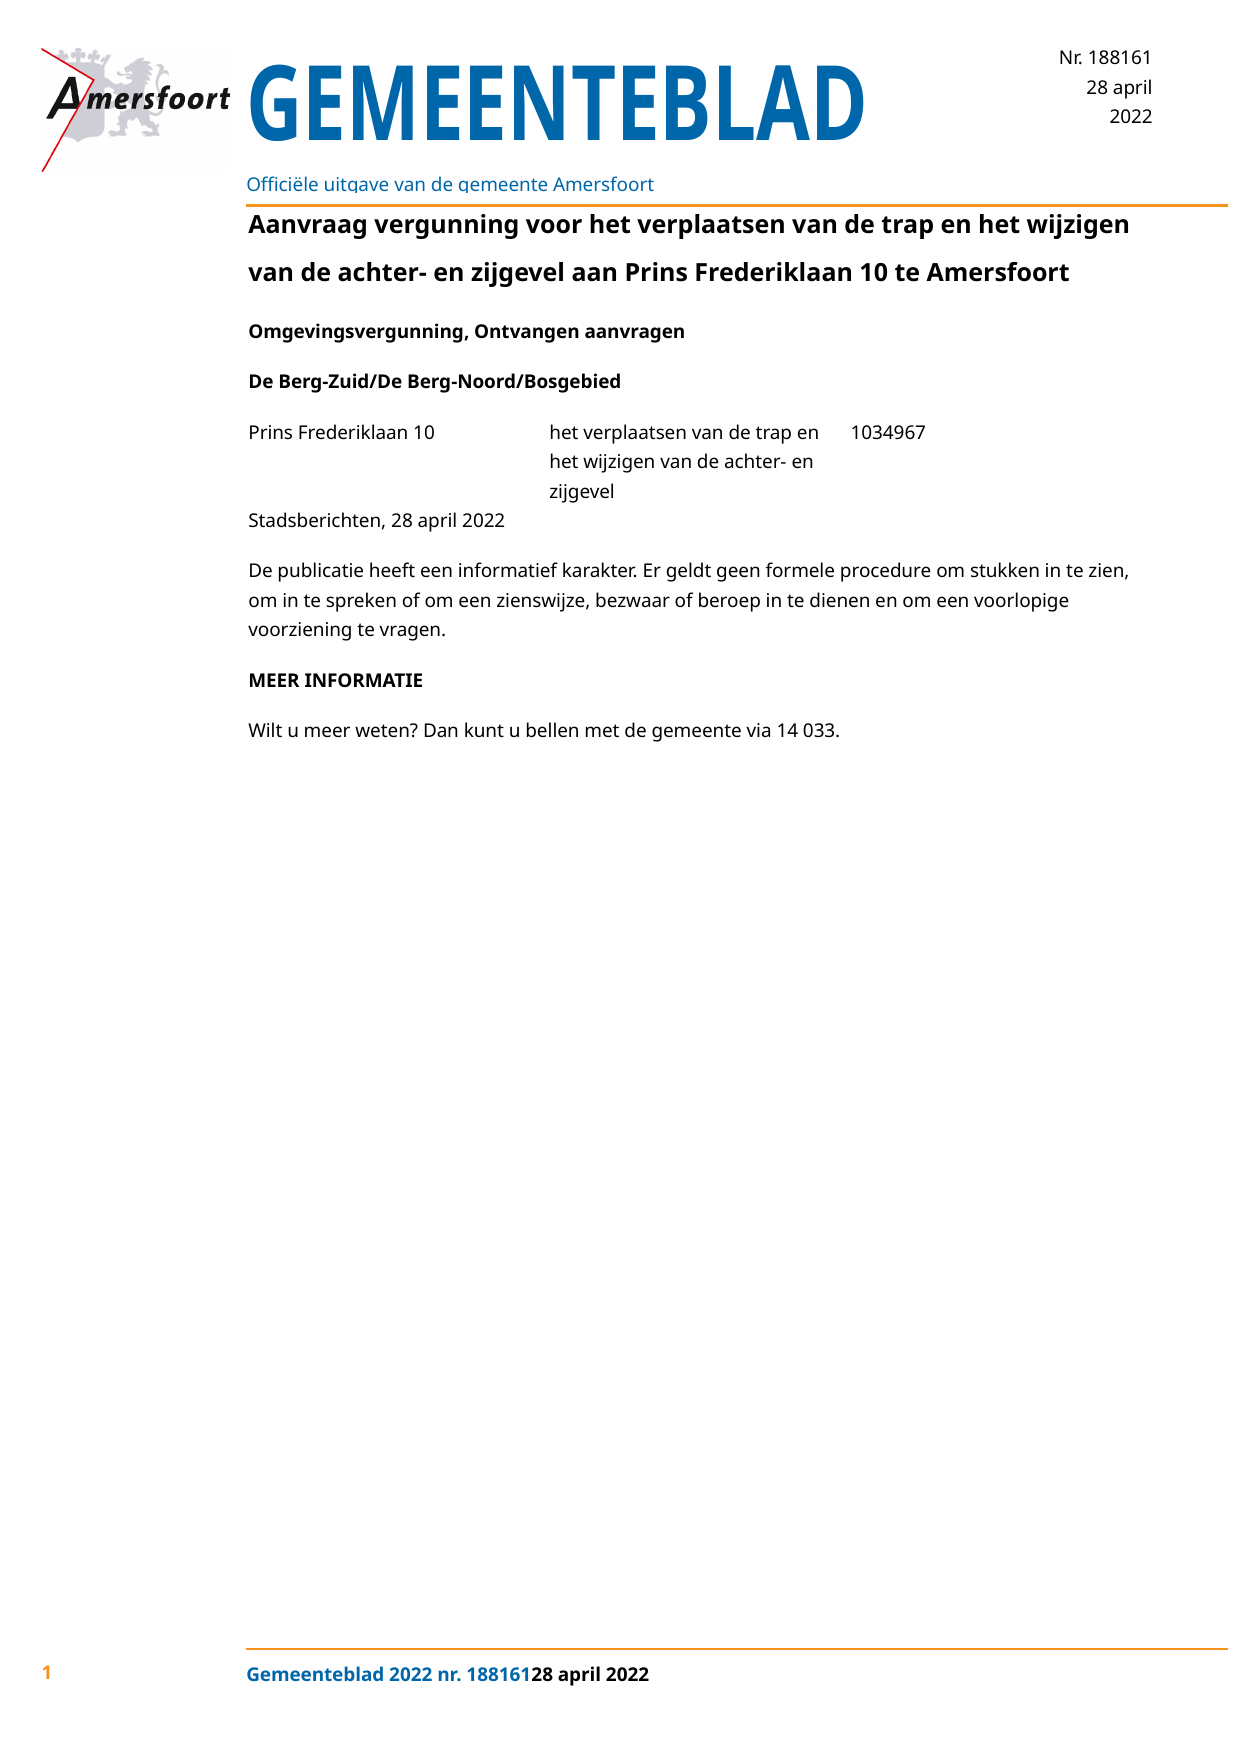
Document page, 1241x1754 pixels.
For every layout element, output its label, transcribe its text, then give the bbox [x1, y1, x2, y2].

table_header het verplaatsen van de trap en het wijzigen van de achter- en zijgevel [549, 419, 850, 504]
text Stadsberichten, 28 april 2022 [248, 507, 1152, 533]
text De Berg-Zuid/De Berg-Noord/Bosgebied [248, 368, 1152, 394]
text De publicatie heeft een informatief karakter. Er geldt geen formele procedure om stukken in te zien, om in te spreken of om een zienswijze, bezwaar of beroep in te dienen en om een voorlopige voorziening te vragen. [248, 557, 1152, 642]
picture [41, 47, 231, 172]
text Aanvraag vergunning voor het verplaatsen van de trap en het wijzigen van de achter- en zijgevel aan Prins Frederiklaan 10 te Amersfoort [248, 207, 1152, 288]
text Wilt u meer weten? Dan kunt u bellen met de gemeente via 14 033. [248, 717, 1152, 743]
text Omgevingsvergunning, Ontvangen aanvragen [248, 318, 1152, 344]
table_header 1034967 [850, 419, 1152, 504]
table_header Prins Frederiklaan 10 [248, 419, 549, 504]
text MEER INFORMATIE [248, 667, 1152, 693]
